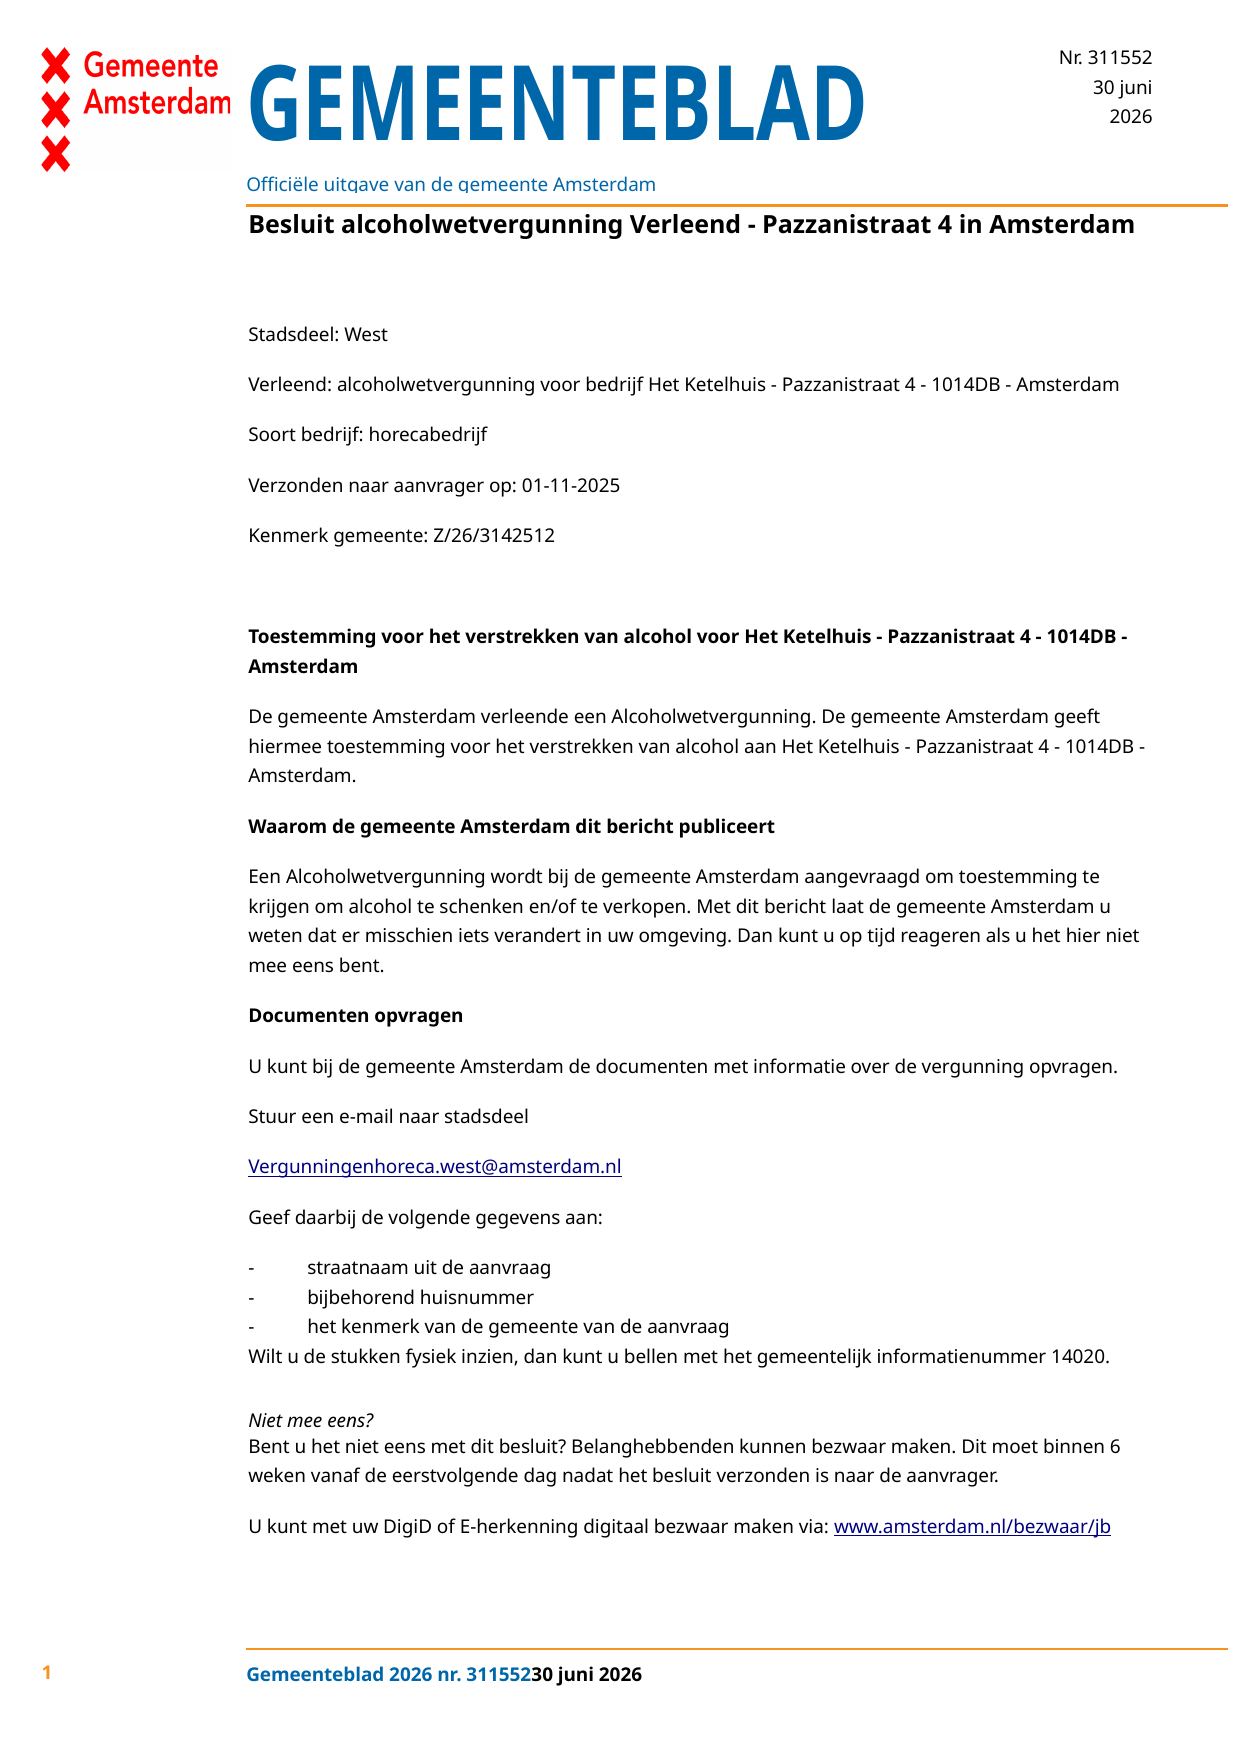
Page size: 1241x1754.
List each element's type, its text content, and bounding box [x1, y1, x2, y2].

text Stuur een e-mail naar stadsdeel [248, 1103, 1152, 1129]
text Verzonden naar aanvrager op: 01-11-2025 [248, 472, 1152, 498]
text Wilt u de stukken fysiek inzien, dan kunt u bellen met het gemeentelijk informatienummer 14020. [248, 1343, 1152, 1369]
text U kunt met uw DigiD of E-herkenning digitaal bezwaar maken via: www.amsterdam.nl/bezwaar/jb [248, 1513, 1152, 1539]
text Documenten opvragen [248, 1002, 1152, 1028]
list het kenmerk van de gemeente van de aanvraag [248, 1314, 1152, 1339]
text Stadsdeel: West [248, 321, 1152, 346]
text Een Alcoholwetvergunning wordt bij de gemeente Amsterdam aangevraagd om toestemming te krijgen om alcohol te schenken en/of te verkopen. Met dit bericht laat de gemeente Amsterdam u weten dat er misschien iets verandert in uw omgeving. Dan kunt u op tijd reageren als u het hier niet mee eens bent. [248, 863, 1152, 978]
text U kunt bij de gemeente Amsterdam de documenten met informatie over de vergunning opvragen. [248, 1053, 1152, 1078]
text Soort bedrijf: horecabedrijf [248, 422, 1152, 447]
text Kenmerk gemeente: Z/26/3142512 [248, 522, 1152, 548]
picture [41, 47, 231, 172]
text Geef daarbij de volgende gegevens aan: [248, 1204, 1152, 1230]
text Besluit alcoholwetvergunning Verleend - Pazzanistraat 4 in Amsterdam [248, 207, 1152, 241]
text Niet mee eens? [248, 1407, 1152, 1433]
list bijbehorend huisnummer [248, 1284, 1152, 1310]
text De gemeente Amsterdam verleende een Alcoholwetvergunning. De gemeente Amsterdam geeft hiermee toestemming voor het verstrekken van alcohol aan Het Ketelhuis - Pazzanistraat 4 - 1014DB - Amsterdam. [248, 703, 1152, 788]
text Toestemming voor het verstrekken van alcohol voor Het Ketelhuis - Pazzanistraat 4 - 1014DB - Amsterdam [248, 623, 1152, 678]
text Bent u het niet eens met dit besluit? Belanghebbenden kunnen bezwaar maken. Dit moet binnen 6 weken vanaf de eerstvolgende dag nadat het besluit verzonden is naar de aanvrager. [248, 1433, 1152, 1488]
text Vergunningenhoreca.west@amsterdam.nl [248, 1154, 1152, 1179]
text Waarom de gemeente Amsterdam dit bericht publiceert [248, 813, 1152, 838]
text Verleend: alcoholwetvergunning voor bedrijf Het Ketelhuis - Pazzanistraat 4 - 1014DB - Amsterdam [248, 371, 1152, 397]
list straatnaam uit de aanvraag [248, 1254, 1152, 1280]
